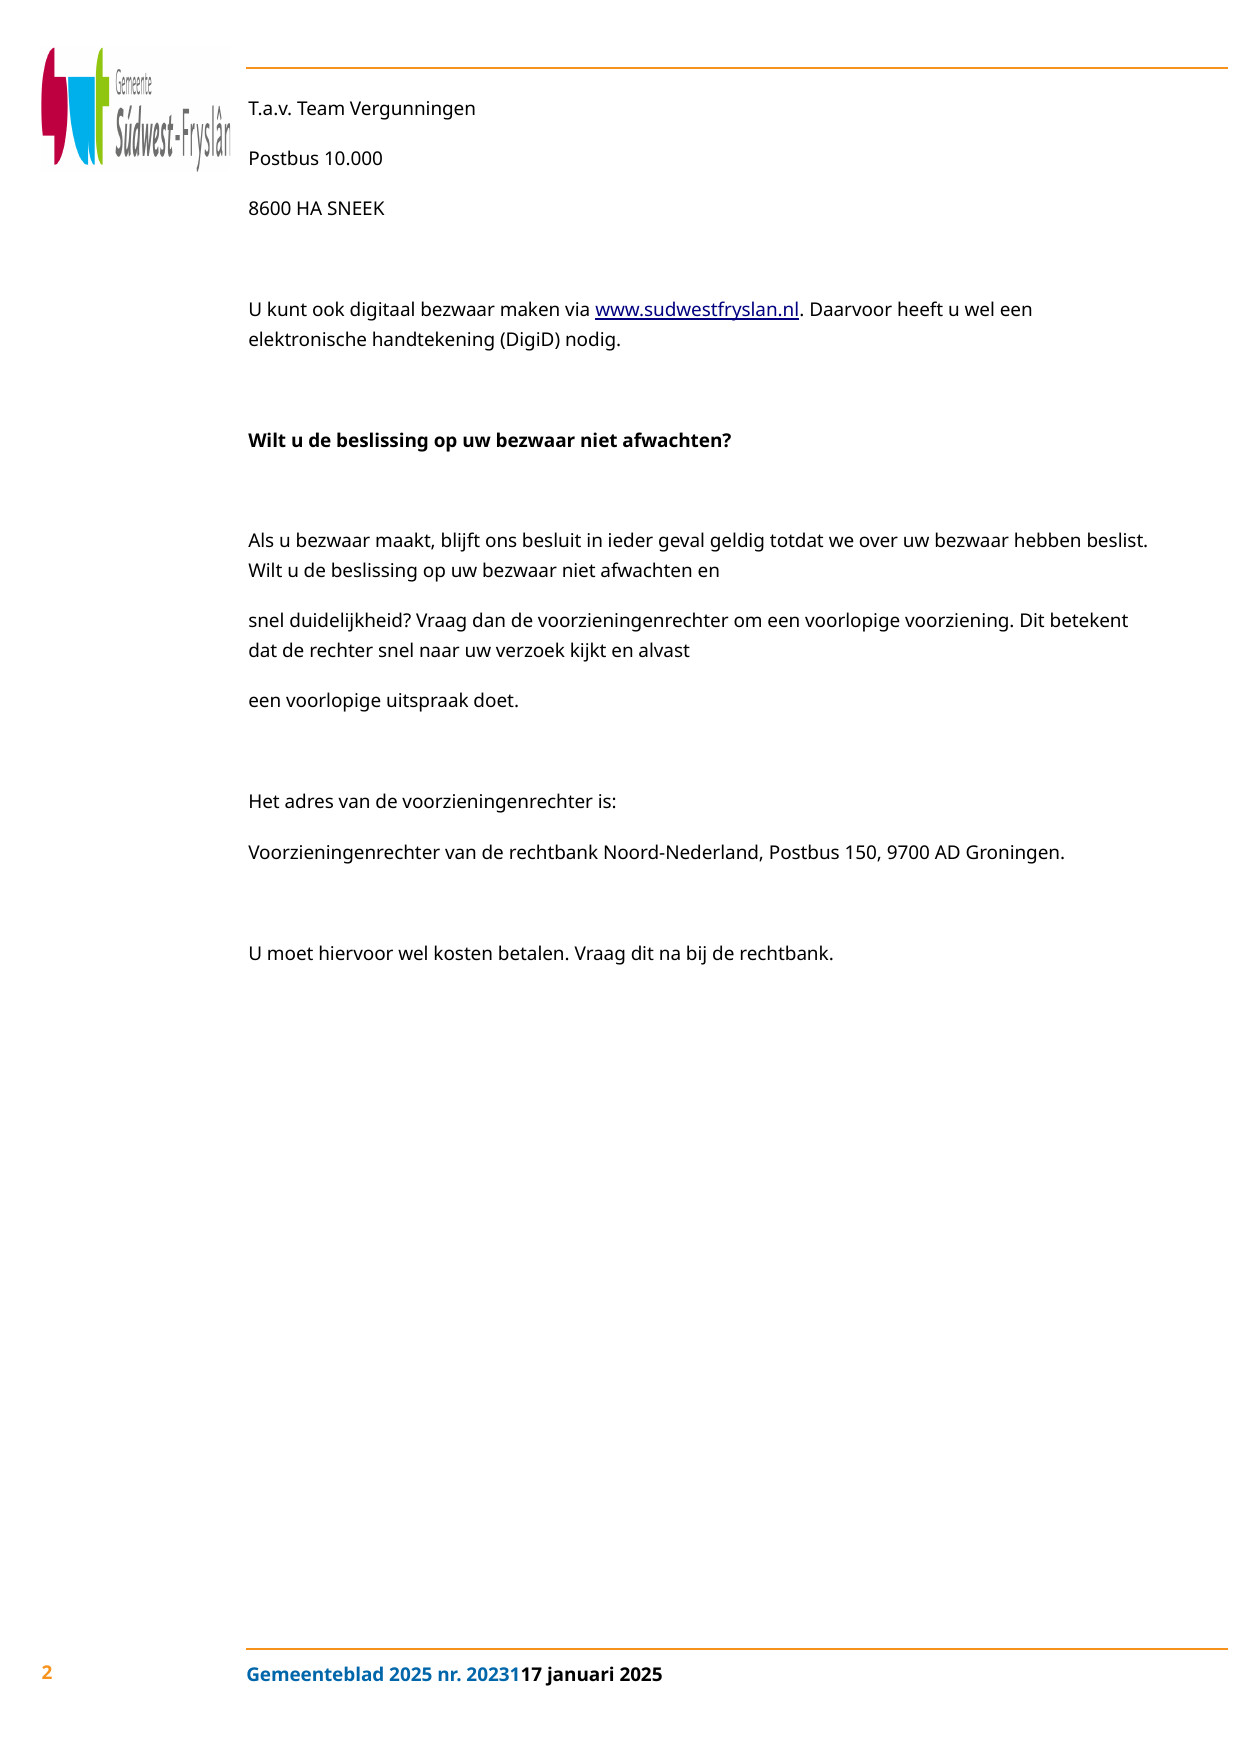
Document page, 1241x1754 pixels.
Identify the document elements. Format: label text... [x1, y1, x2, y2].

text T.a.v. Team Vergunningen [248, 95, 1152, 121]
text 8600 HA SNEEK [248, 196, 1152, 221]
text Wilt u de beslissing op uw bezwaar niet afwachten? [248, 427, 1152, 453]
text Postbus 10.000 [248, 145, 1152, 171]
text Als u bezwaar maakt, blijft ons besluit in ieder geval geldig totdat we over uw bezwaar hebben beslist. Wilt u de beslissing op uw bezwaar niet afwachten en [248, 528, 1152, 583]
text U moet hiervoor wel kosten betalen. Vraag dit na bij de rechtbank. [248, 940, 1152, 966]
text Voorzieningenrechter van de rechtbank Noord-Nederland, Postbus 150, 9700 AD Groningen. [248, 839, 1152, 865]
picture [41, 47, 231, 172]
text een voorlopige uitspraak doet. [248, 688, 1152, 713]
text U kunt ook digitaal bezwaar maken via www.sudwestfryslan.nl. Daarvoor heeft u wel een elektronische handtekening (DigiD) nodig. [248, 296, 1152, 352]
text snel duidelijkheid? Vraag dan de voorzieningenrechter om een voorlopige voorziening. Dit betekent dat de rechter snel naar uw verzoek kijkt en alvast [248, 608, 1152, 663]
text Het adres van de voorzieningenrechter is: [248, 788, 1152, 814]
